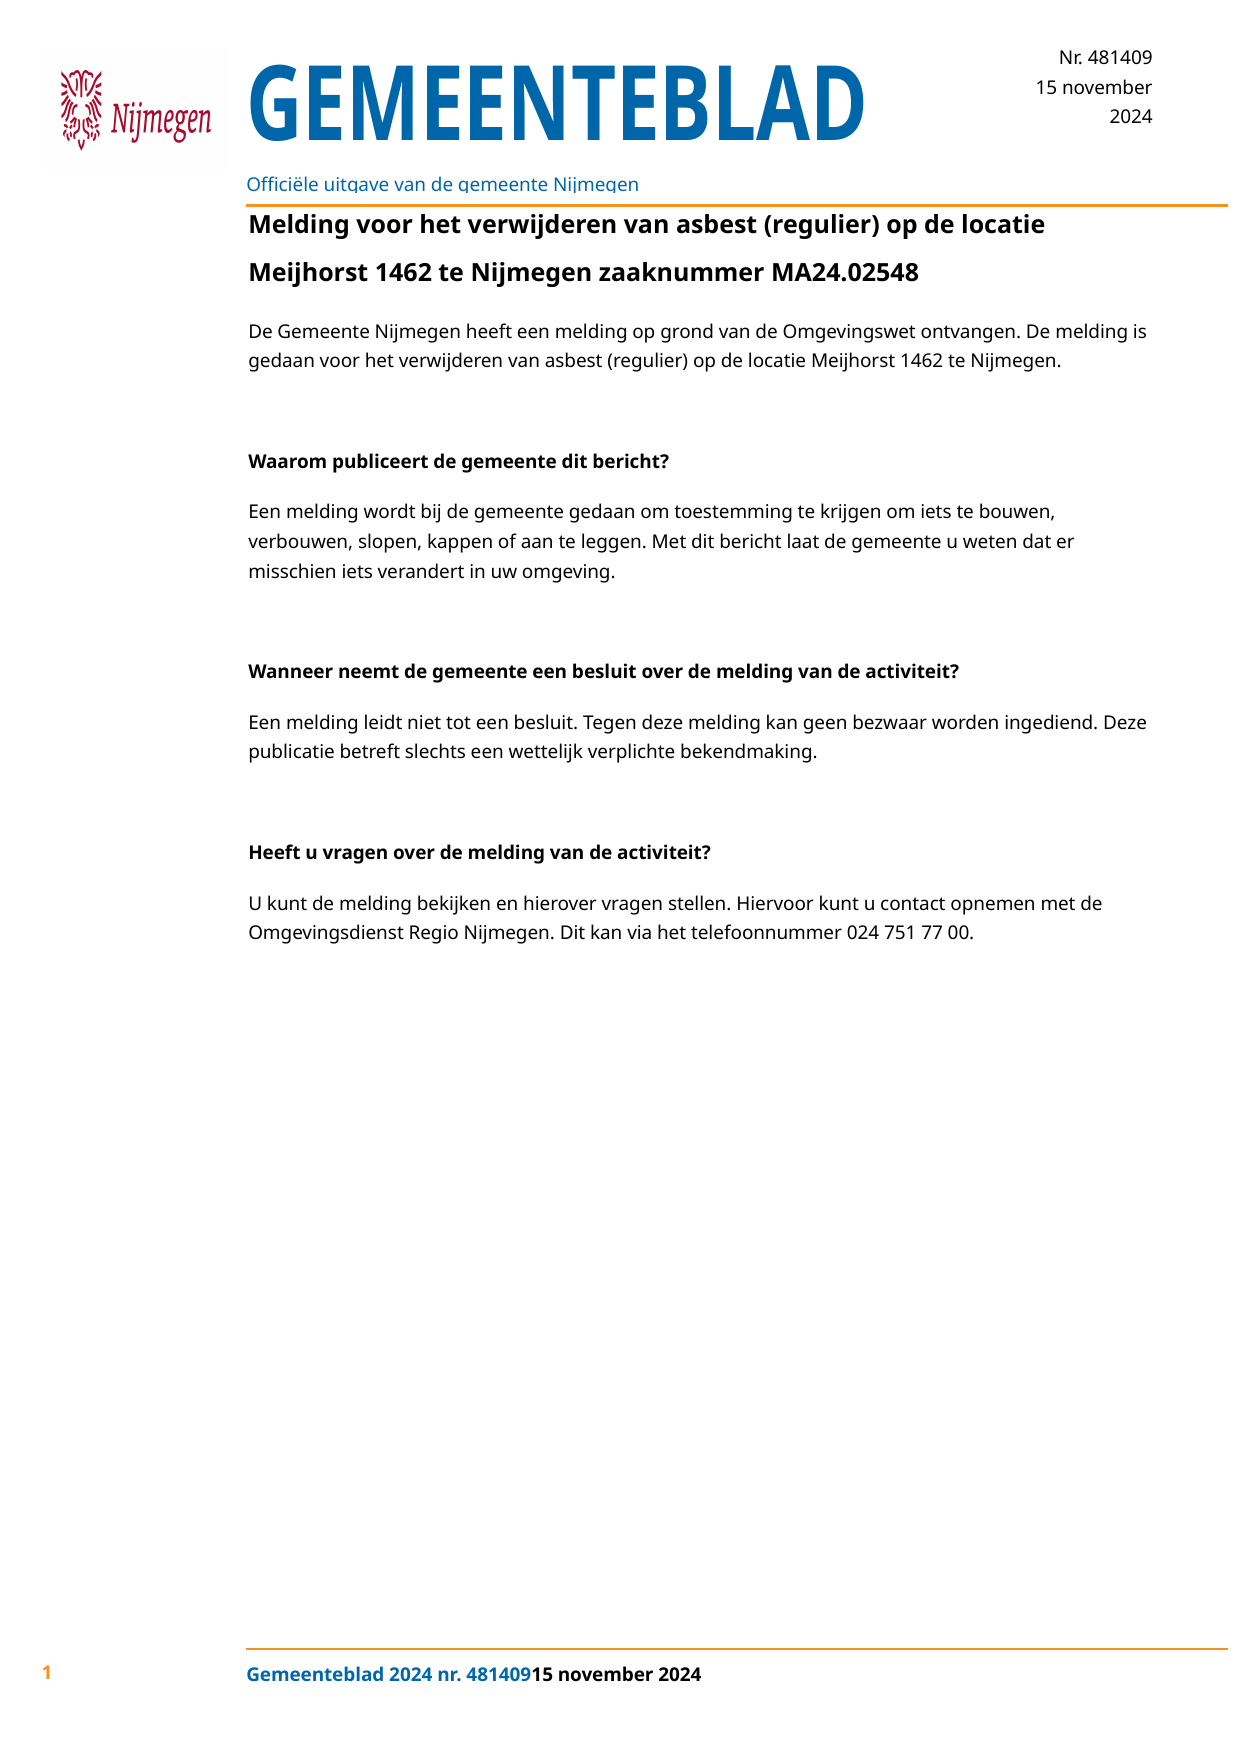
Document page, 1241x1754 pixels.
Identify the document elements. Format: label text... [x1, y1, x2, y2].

text Een melding wordt bij de gemeente gedaan om toestemming te krijgen om iets te bouwen, verbouwen, slopen, kappen of aan te leggen. Met dit bericht laat de gemeente u weten dat er misschien iets verandert in uw omgeving. [248, 499, 1152, 584]
text Heeft u vragen over de melding van de activiteit? [248, 839, 1152, 865]
text U kunt de melding bekijken en hierover vragen stellen. Hiervoor kunt u contact opnemen met de Omgevingsdienst Regio Nijmegen. Dit kan via het telefoonnummer 024 751 77 00. [248, 890, 1152, 945]
text Wanneer neemt de gemeente een besluit over de melding van de activiteit? [248, 659, 1152, 684]
text Een melding leidt niet tot een besluit. Tegen deze melding kan geen bezwaar worden ingediend. Deze publicatie betreft slechts een wettelijk verplichte bekendmaking. [248, 709, 1152, 764]
picture [41, 47, 231, 172]
text Waarom publiceert de gemeente dit bericht? [248, 448, 1152, 474]
text De Gemeente Nijmegen heeft een melding op grond van de Omgevingswet ontvangen. De melding is gedaan voor het verwijderen van asbest (regulier) op de locatie Meijhorst 1462 te Nijmegen. [248, 318, 1152, 373]
text Melding voor het verwijderen van asbest (regulier) op de locatie Meijhorst 1462 te Nijmegen zaaknummer MA24.02548 [248, 207, 1152, 288]
